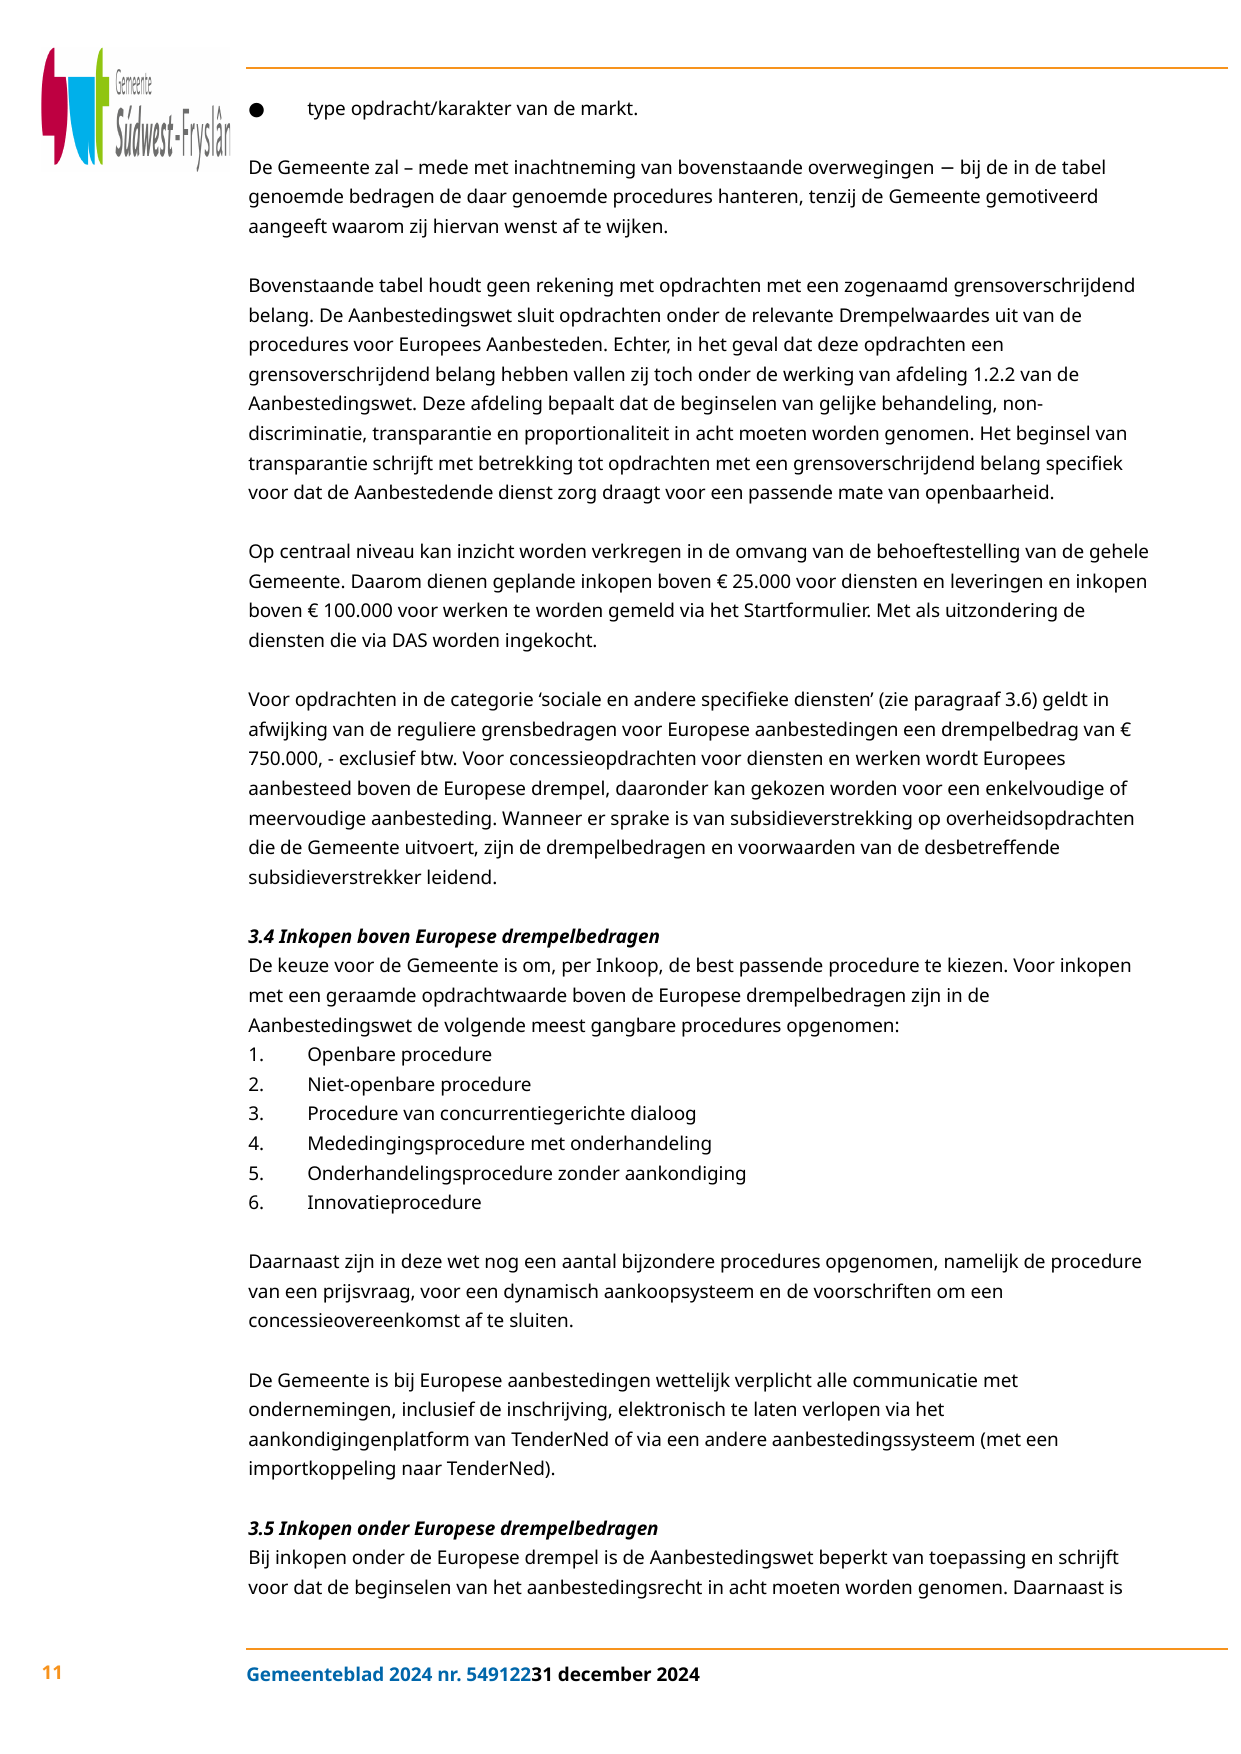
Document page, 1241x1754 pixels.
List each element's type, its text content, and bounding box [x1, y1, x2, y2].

text Voor opdrachten in de categorie ‘sociale en andere specifieke diensten’ (zie paragraaf 3.6) geldt in afwijking van de reguliere grensbedragen voor Europese aanbestedingen een drempelbedrag van € 750.000, - exclusief btw. Voor concessieopdrachten voor diensten en werken wordt Europees aanbesteed boven de Europese drempel, daaronder kan gekozen worden voor een enkelvoudige of meervoudige aanbesteding. Wanneer er sprake is van subsidieverstrekking op overheidsopdrachten die de Gemeente uitvoert, zijn de drempelbedragen en voorwaarden van de desbetreffende subsidieverstrekker leidend. [248, 686, 1152, 890]
list Openbare procedure [248, 1041, 1152, 1067]
text De Gemeente zal – mede met inachtneming van bovenstaande overwegingen − bij de in de tabel genoemde bedragen de daar genoemde procedures hanteren, tenzij de Gemeente gemotiveerd aangeeft waarom zij hiervan wenst af te wijken. [248, 154, 1152, 239]
text Op centraal niveau kan inzicht worden verkregen in de omvang van de behoeftestelling van de gehele Gemeente. Daarom dienen geplande inkopen boven € 25.000 voor diensten en leveringen en inkopen boven € 100.000 voor werken te worden gemeld via het Startformulier. Met als uitzondering de diensten die via DAS worden ingekocht. [248, 538, 1152, 653]
list Mededingingsprocedure met onderhandeling [248, 1130, 1152, 1156]
list Niet-openbare procedure [248, 1071, 1152, 1097]
text 3.5 Inkopen onder Europese drempelbedragen [248, 1515, 1152, 1541]
list Onderhandelingsprocedure zonder aankondiging [248, 1160, 1152, 1186]
list type opdracht/karakter van de markt. [248, 95, 1152, 121]
text 3.4 Inkopen boven Europese drempelbedragen [248, 923, 1152, 949]
text De keuze voor de Gemeente is om, per Inkoop, de best passende procedure te kiezen. Voor inkopen met een geraamde opdrachtwaarde boven de Europese drempelbedragen zijn in de Aanbestedingswet de volgende meest gangbare procedures opgenomen: [248, 953, 1152, 1038]
list Innovatieprocedure [248, 1189, 1152, 1215]
text Bij inkopen onder de Europese drempel is de Aanbestedingswet beperkt van toepassing en schrijft voor dat de beginselen van het aanbestedingsrecht in acht moeten worden genomen. Daarnaast is [248, 1544, 1152, 1600]
text Bovenstaande tabel houdt geen rekening met opdrachten met een zogenaamd grensoverschrijdend belang. De Aanbestedingswet sluit opdrachten onder de relevante Drempelwaardes uit van de procedures voor Europees Aanbesteden. Echter, in het geval dat deze opdrachten een grensoverschrijdend belang hebben vallen zij toch onder de werking van afdeling 1.2.2 van de Aanbestedingswet. Deze afdeling bepaalt dat de beginselen van gelijke behandeling, non-discriminatie, transparantie en proportionaliteit in acht moeten worden genomen. Het beginsel van transparantie schrijft met betrekking tot opdrachten met een grensoverschrijdend belang specifiek voor dat de Aanbestedende dienst zorg draagt voor een passende mate van openbaarheid. [248, 272, 1152, 505]
text De Gemeente is bij Europese aanbestedingen wettelijk verplicht alle communicatie met ondernemingen, inclusief de inschrijving, elektronisch te laten verlopen via het aankondigingenplatform van TenderNed of via een andere aanbestedingssysteem (met een importkoppeling naar TenderNed). [248, 1367, 1152, 1481]
picture [41, 47, 231, 172]
list Procedure van concurrentiegerichte dialoog [248, 1101, 1152, 1126]
text Daarnaast zijn in deze wet nog een aantal bijzondere procedures opgenomen, namelijk de procedure van een prijsvraag, voor een dynamisch aankoopsysteem en de voorschriften om een concessieovereenkomst af te sluiten. [248, 1248, 1152, 1333]
